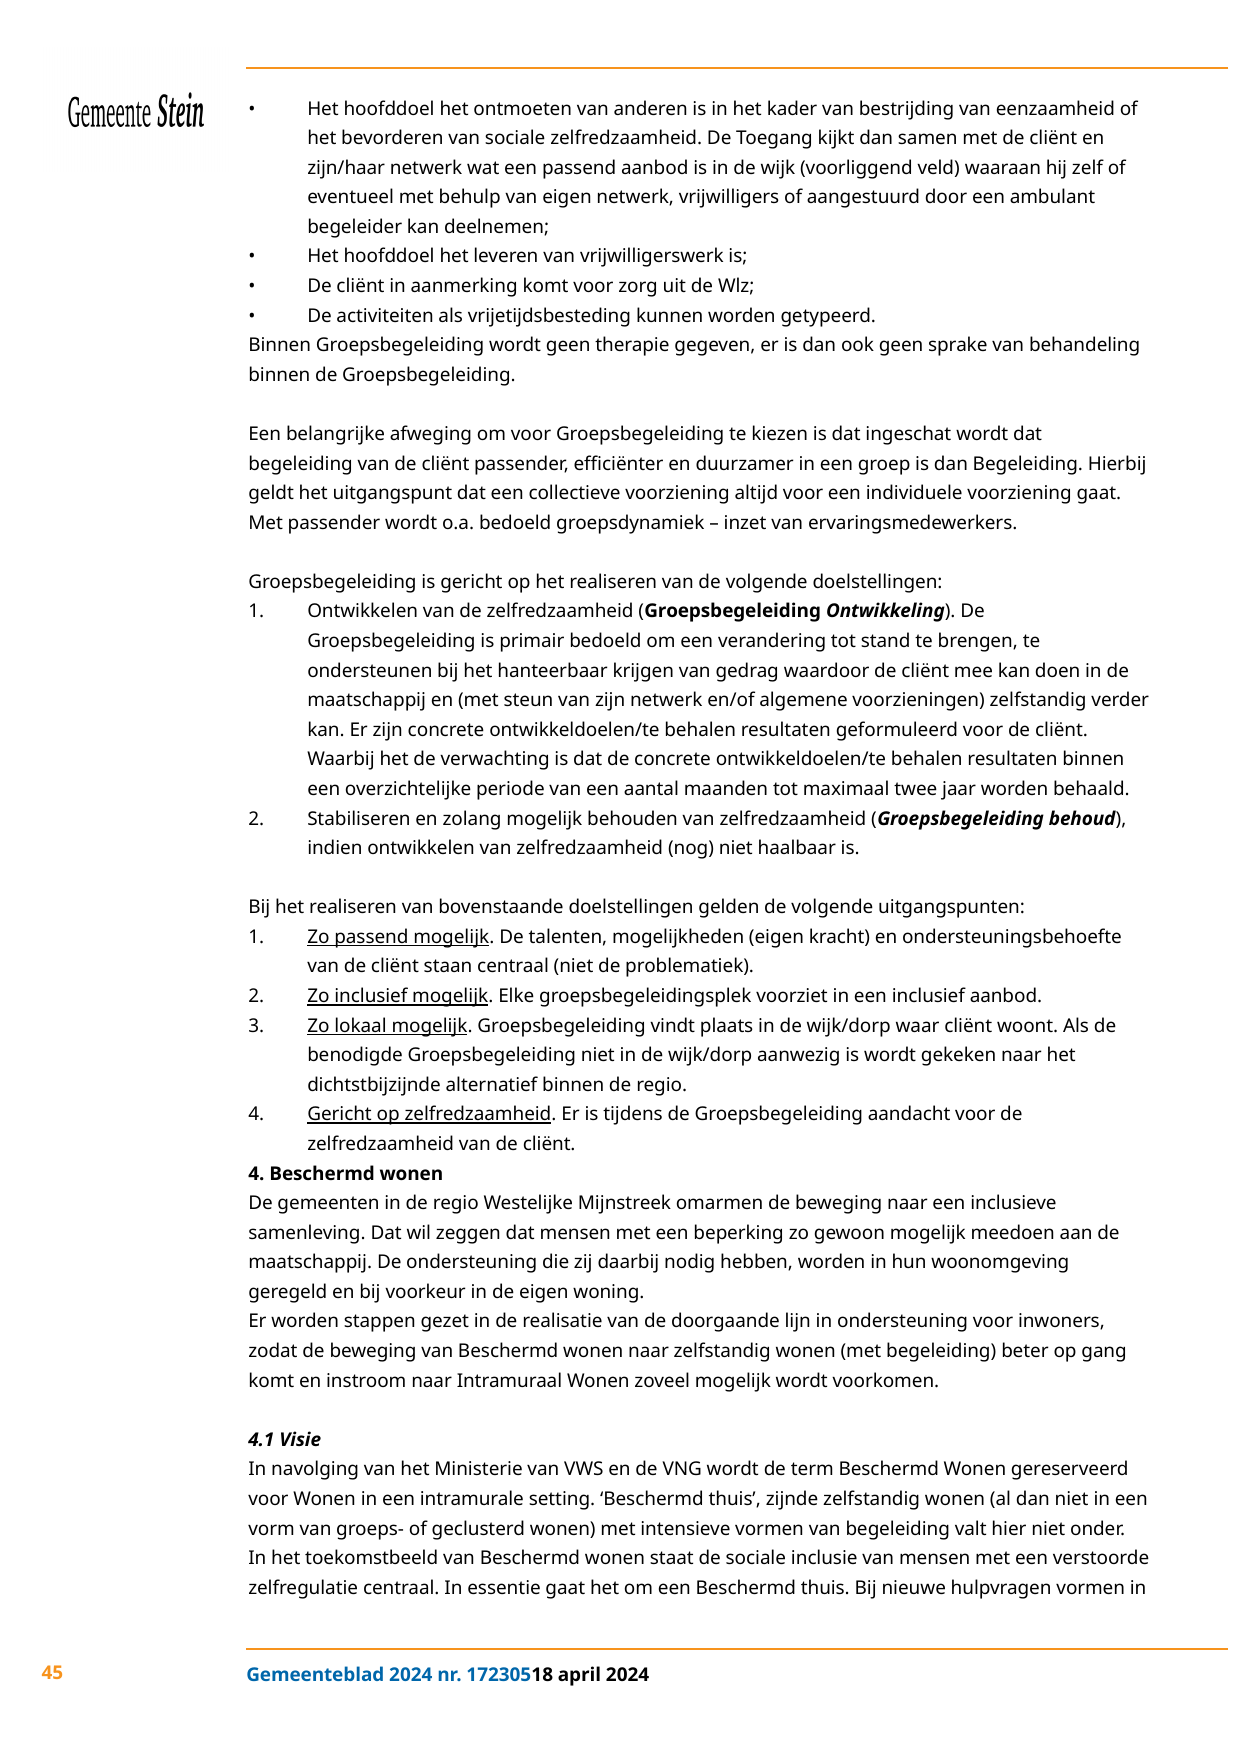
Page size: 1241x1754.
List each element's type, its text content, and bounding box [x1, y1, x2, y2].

list De cliënt in aanmerking komt voor zorg uit de Wlz; [248, 272, 1152, 298]
list Stabiliseren en zolang mogelijk behouden van zelfredzaamheid (Groepsbegeleiding behoud), indien ontwikkelen van zelfredzaamheid (nog) niet haalbaar is. [248, 805, 1152, 860]
list De activiteiten als vrijetijdsbesteding kunnen worden getypeerd. [248, 302, 1152, 328]
text Er worden stappen gezet in de realisatie van de doorgaande lijn in ondersteuning voor inwoners, zodat de beweging van Beschermd wonen naar zelfstandig wonen (met begeleiding) beter op gang komt en instroom naar Intramuraal Wonen zoveel mogelijk wordt voorkomen. [248, 1308, 1152, 1393]
list Het hoofddoel het leveren van vrijwilligerswerk is; [248, 243, 1152, 268]
text 4. Beschermd wonen [248, 1160, 1152, 1186]
text In het toekomstbeeld van Beschermd wonen staat de sociale inclusie van mensen met een verstoorde zelfregulatie centraal. In essentie gaat het om een Beschermd thuis. Bij nieuwe hulpvragen vormen in [248, 1544, 1152, 1600]
text In navolging van het Ministerie van VWS en de VNG wordt de term Beschermd Wonen gereserveerd voor Wonen in een intramurale setting. ‘Beschermd thuis’, zijnde zelfstandig wonen (al dan niet in een vorm van groeps- of geclusterd wonen) met intensieve vormen van begeleiding valt hier niet onder. [248, 1456, 1152, 1541]
picture [41, 47, 231, 172]
text Een belangrijke afweging om voor Groepsbegeleiding te kiezen is dat ingeschat wordt dat begeleiding van de cliënt passender, efficiënter en duurzamer in een groep is dan Begeleiding. Hierbij geldt het uitgangspunt dat een collectieve voorziening altijd voor een individuele voorziening gaat. Met passender wordt o.a. bedoeld groepsdynamiek – inzet van ervaringsmedewerkers. [248, 420, 1152, 535]
text Binnen Groepsbegeleiding wordt geen therapie gegeven, er is dan ook geen sprake van behandeling binnen de Groepsbegeleiding. [248, 331, 1152, 387]
list Ontwikkelen van de zelfredzaamheid (Groepsbegeleiding Ontwikkeling). De Groepsbegeleiding is primair bedoeld om een verandering tot stand te brengen, te ondersteunen bij het hanteerbaar krijgen van gedrag waardoor de cliënt mee kan doen in de maatschappij en (met steun van zijn netwerk en/of algemene voorzieningen) zelfstandig verder kan. Er zijn concrete ontwikkeldoelen/te behalen resultaten geformuleerd voor de cliënt. Waarbij het de verwachting is dat de concrete ontwikkeldoelen/te behalen resultaten binnen een overzichtelijke periode van een aantal maanden tot maximaal twee jaar worden behaald. [248, 598, 1152, 801]
list Het hoofddoel het ontmoeten van anderen is in het kader van bestrijding van eenzaamheid of het bevorderen van sociale zelfredzaamheid. De Toegang kijkt dan samen met de cliënt en zijn/haar netwerk wat een passend aanbod is in de wijk (voorliggend veld) waaraan hij zelf of eventueel met behulp van eigen netwerk, vrijwilligers of aangestuurd door een ambulant begeleider kan deelnemen; [248, 95, 1152, 239]
list Gericht op zelfredzaamheid. Er is tijdens de Groepsbegeleiding aandacht voor de zelfredzaamheid van de cliënt. [248, 1101, 1152, 1156]
text 4.1 Visie [248, 1426, 1152, 1452]
list Zo passend mogelijk. De talenten, mogelijkheden (eigen kracht) en ondersteuningsbehoefte van de cliënt staan centraal (niet de problematiek). [248, 923, 1152, 978]
text Groepsbegeleiding is gericht op het realiseren van de volgende doelstellingen: [248, 568, 1152, 594]
list Zo lokaal mogelijk. Groepsbegeleiding vindt plaats in de wijk/dorp waar cliënt woont. Als de benodigde Groepsbegeleiding niet in de wijk/dorp aanwezig is wordt gekeken naar het dichtstbijzijnde alternatief binnen de regio. [248, 1012, 1152, 1097]
text Bij het realiseren van bovenstaande doelstellingen gelden de volgende uitgangspunten: [248, 893, 1152, 919]
list Zo inclusief mogelijk. Elke groepsbegeleidingsplek voorziet in een inclusief aanbod. [248, 982, 1152, 1008]
text De gemeenten in de regio Westelijke Mijnstreek omarmen de beweging naar een inclusieve samenleving. Dat wil zeggen dat mensen met een beperking zo gewoon mogelijk meedoen aan de maatschappij. De ondersteuning die zij daarbij nodig hebben, worden in hun woonomgeving geregeld en bij voorkeur in de eigen woning. [248, 1189, 1152, 1304]
